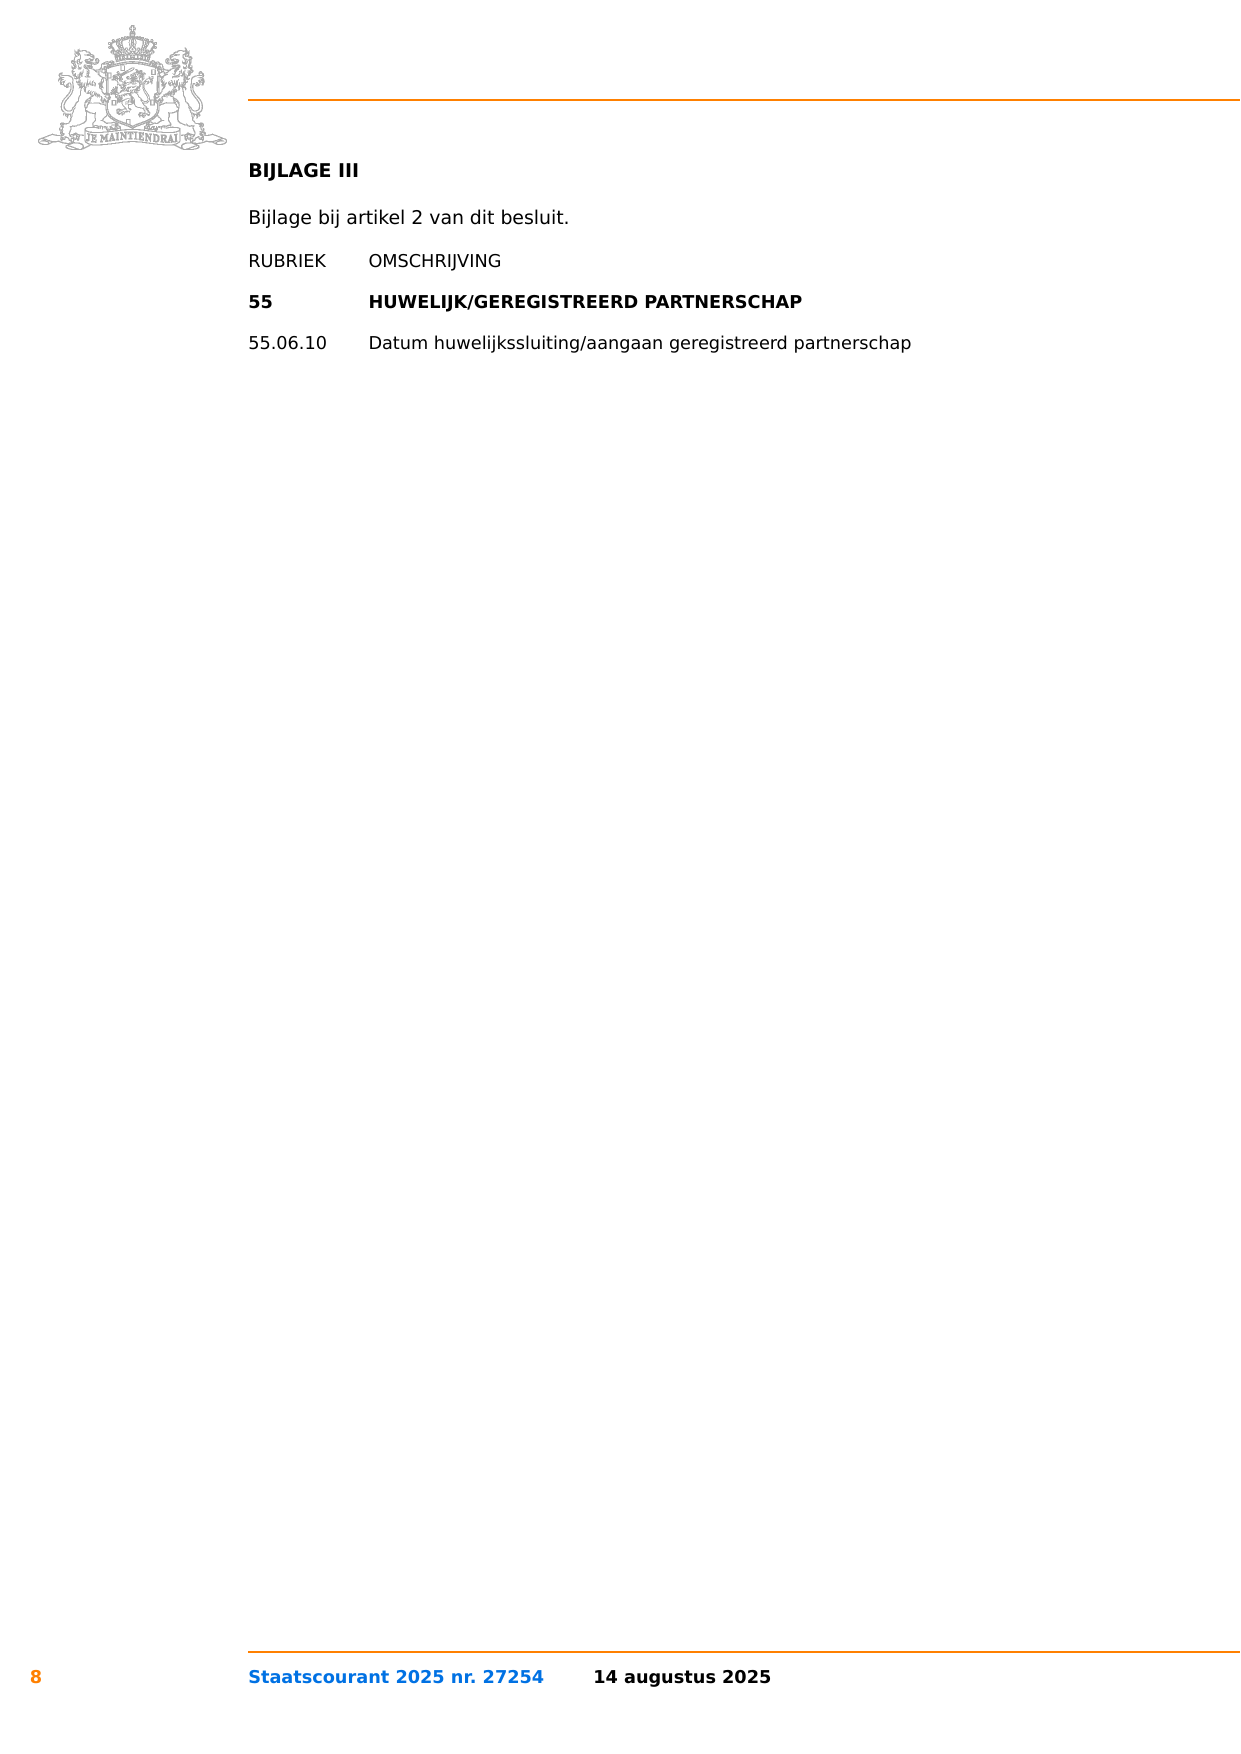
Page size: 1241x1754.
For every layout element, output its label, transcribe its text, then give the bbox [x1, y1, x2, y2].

table_cell 55.06.10 [248, 333, 362, 354]
subtitle BIJLAGE III [248, 160, 1163, 182]
table_cell [248, 271, 362, 292]
table_cell 55 [248, 292, 362, 313]
picture [38, 25, 227, 150]
table_cell Datum huwelijkssluiting/aangaan geregistreerd partnerschap [363, 333, 1163, 354]
table_cell HUWELIJK/GEREGISTREERD PARTNERSCHAP [363, 292, 1163, 313]
table_header RUBRIEK [248, 251, 362, 271]
table_cell [248, 313, 362, 333]
table_cell [363, 313, 1163, 333]
text Bijlage bij artikel 2 van dit besluit. [248, 207, 1163, 229]
table_header OMSCHRIJVING [363, 251, 1163, 271]
table_cell [363, 271, 1163, 292]
